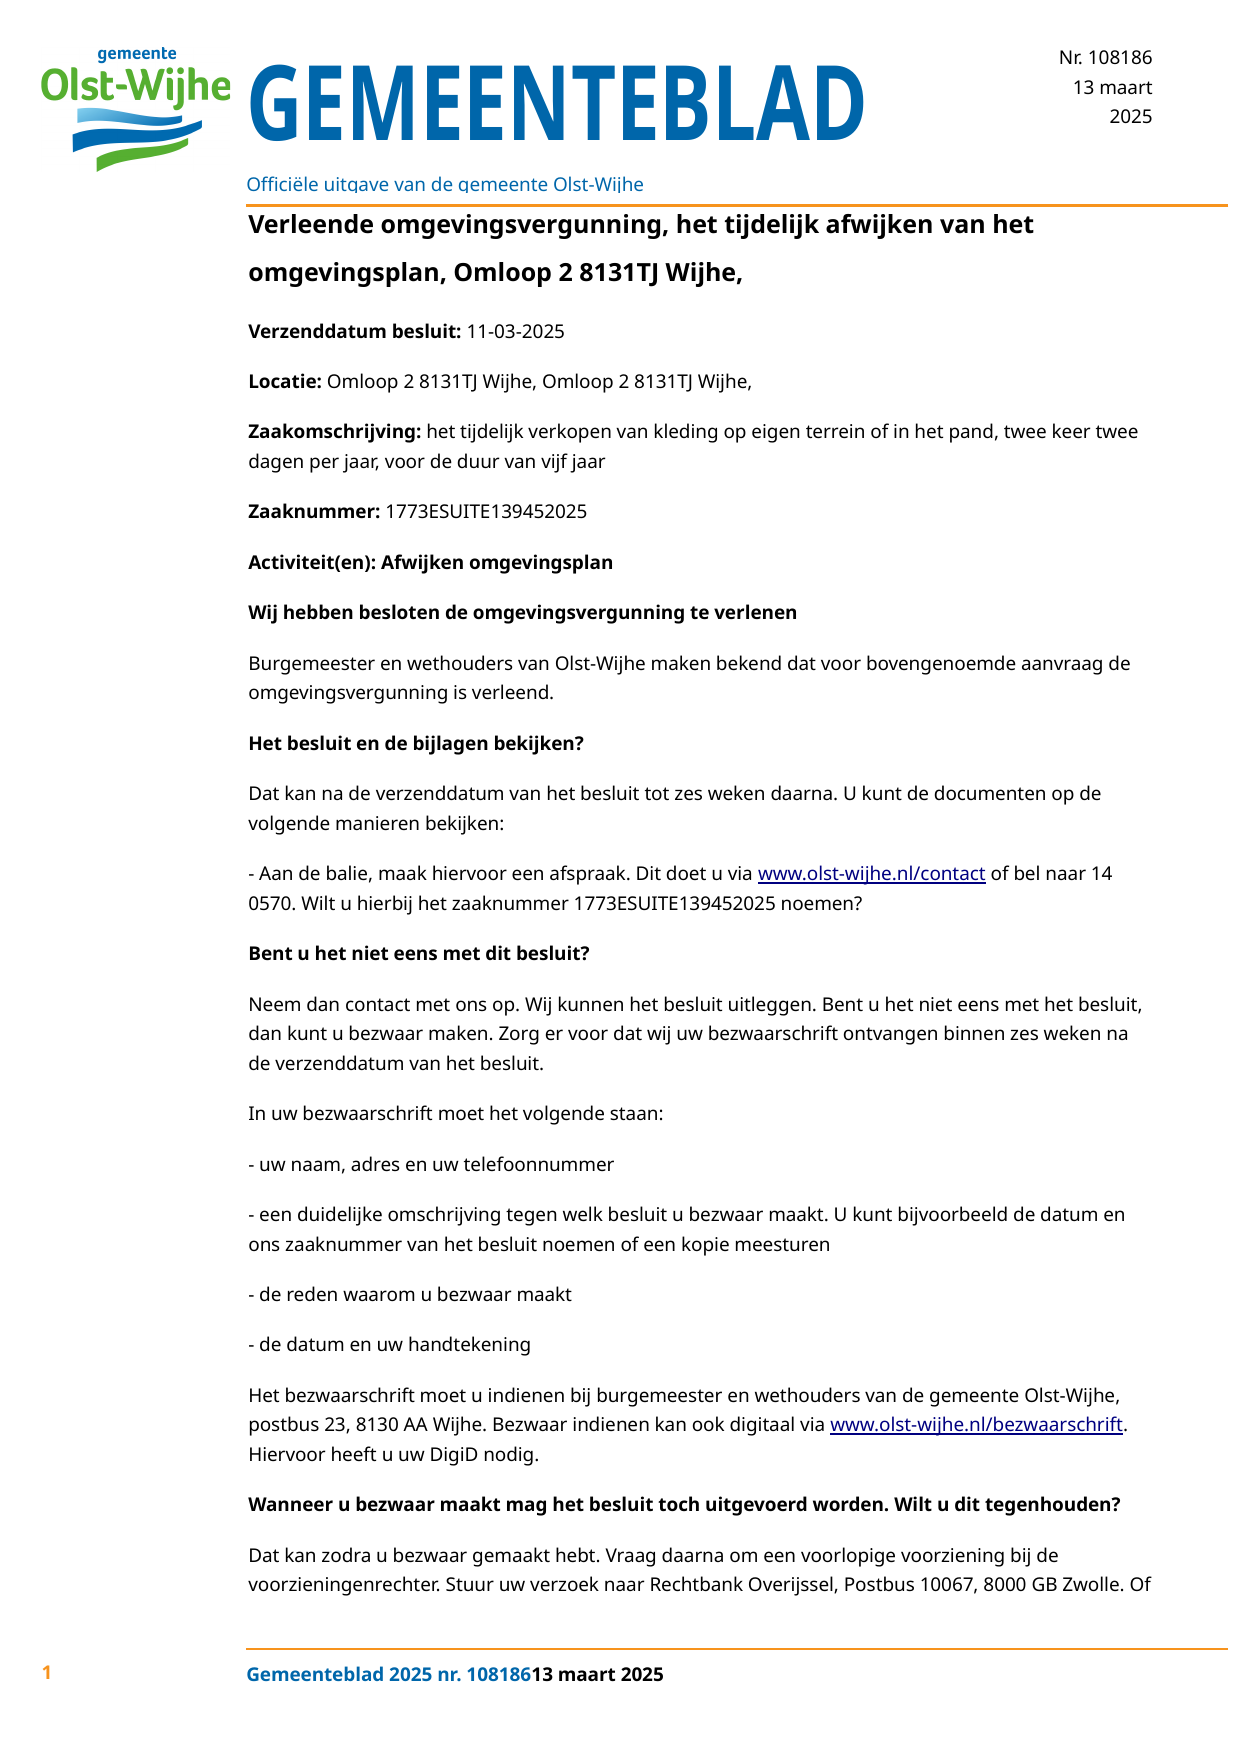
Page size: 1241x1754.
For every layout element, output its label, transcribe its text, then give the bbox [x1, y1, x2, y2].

text In uw bezwaarschrift moet het volgende staan: [248, 1100, 1152, 1126]
text Dat kan na de verzenddatum van het besluit tot zes weken daarna. U kunt de documenten op de volgende manieren bekijken: [248, 780, 1152, 836]
text - Aan de balie, maak hiervoor een afspraak. Dit doet u via www.olst-wijhe.nl/contact of bel naar 14 0570. Wilt u hierbij het zaaknummer 1773ESUITE139452025 noemen? [248, 860, 1152, 916]
text Burgemeester en wethouders van Olst-Wijhe maken bekend dat voor bovengenoemde aanvraag de omgevingsvergunning is verleend. [248, 650, 1152, 705]
text - de datum en uw handtekening [248, 1332, 1152, 1357]
picture [41, 47, 231, 172]
text - een duidelijke omschrijving tegen welk besluit u bezwaar maakt. U kunt bijvoorbeeld de datum en ons zaaknummer van het besluit noemen of een kopie meesturen [248, 1201, 1152, 1257]
text Verleende omgevingsvergunning, het tijdelijk afwijken van het omgevingsplan, Omloop 2 8131TJ Wijhe, [248, 207, 1152, 288]
text Zaaknummer: 1773ESUITE139452025 [248, 499, 1152, 524]
text Activiteit(en): Afwijken omgevingsplan [248, 549, 1152, 575]
text Het besluit en de bijlagen bekijken? [248, 730, 1152, 756]
text Locatie: Omloop 2 8131TJ Wijhe, Omloop 2 8131TJ Wijhe, [248, 368, 1152, 394]
text Zaakomschrijving: het tijdelijk verkopen van kleding op eigen terrein of in het pand, twee keer twee dagen per jaar, voor de duur van vijf jaar [248, 419, 1152, 474]
text Bent u het niet eens met dit besluit? [248, 940, 1152, 966]
text Het bezwaarschrift moet u indienen bij burgemeester en wethouders van de gemeente Olst-Wijhe, postbus 23, 8130 AA Wijhe. Bezwaar indienen kan ook digitaal via www.olst-wijhe.nl/bezwaarschrift. Hiervoor heeft u uw DigiD nodig. [248, 1382, 1152, 1467]
text - de reden waarom u bezwaar maakt [248, 1281, 1152, 1307]
text Wij hebben besloten de omgevingsvergunning te verlenen [248, 599, 1152, 625]
text Verzenddatum besluit: 11-03-2025 [248, 318, 1152, 344]
text Wanneer u bezwaar maakt mag het besluit toch uitgevoerd worden. Wilt u dit tegenhouden? [248, 1492, 1152, 1517]
text - uw naam, adres en uw telefoonnummer [248, 1151, 1152, 1177]
text Dat kan zodra u bezwaar gemaakt hebt. Vraag daarna om een voorlopige voorziening bij de voorzieningenrechter. Stuur uw verzoek naar Rechtbank Overijssel, Postbus 10067, 8000 GB Zwolle. Of [248, 1542, 1152, 1597]
text Neem dan contact met ons op. Wij kunnen het besluit uitleggen. Bent u het niet eens met het besluit, dan kunt u bezwaar maken. Zorg er voor dat wij uw bezwaarschrift ontvangen binnen zes weken na de verzenddatum van het besluit. [248, 991, 1152, 1076]
